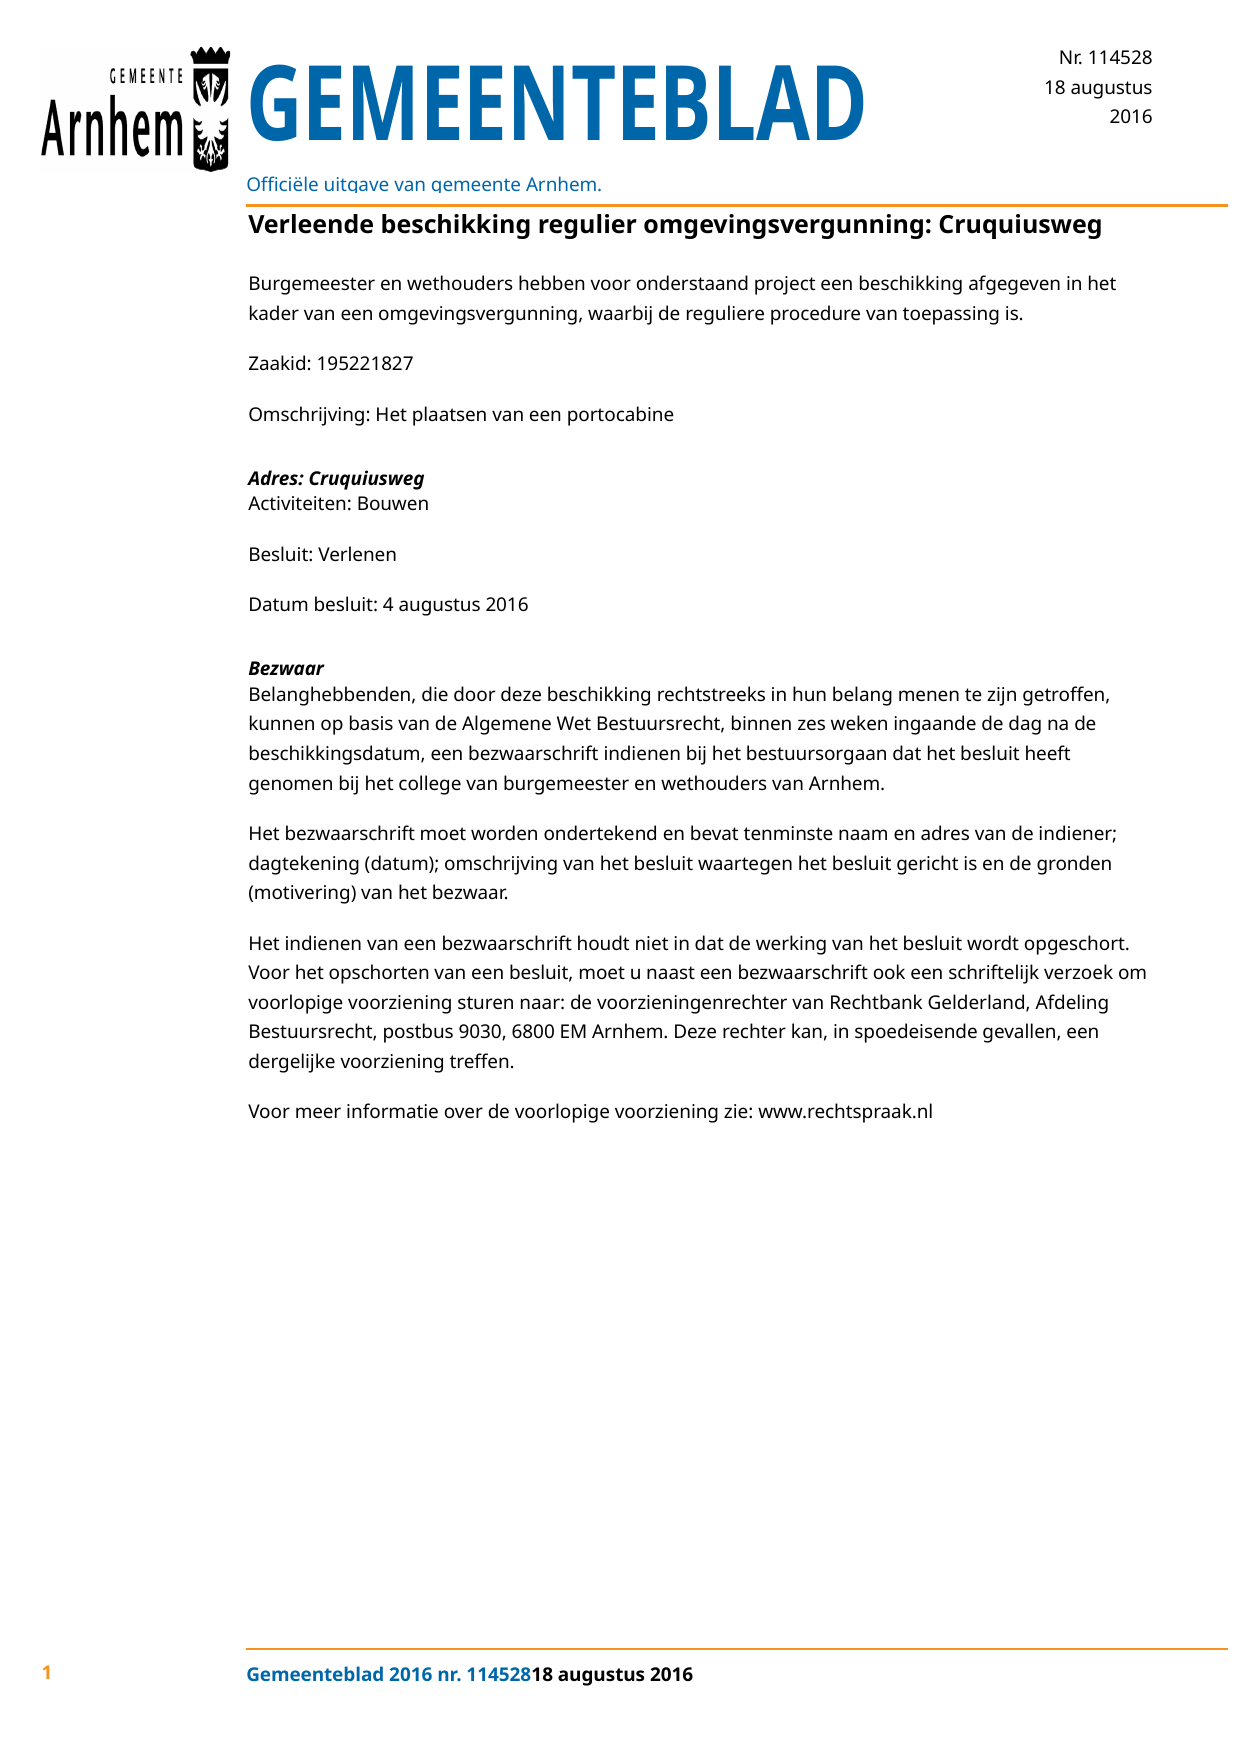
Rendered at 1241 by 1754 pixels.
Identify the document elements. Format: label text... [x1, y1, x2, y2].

text Voor meer informatie over de voorlopige voorziening zie: www.rechtspraak.nl [248, 1098, 1152, 1124]
text Datum besluit: 4 augustus 2016 [248, 591, 1152, 617]
text Verleende beschikking regulier omgevingsvergunning: Cruquiusweg [248, 207, 1152, 241]
text Zaakid: 195221827 [248, 350, 1152, 376]
picture [41, 47, 231, 172]
text Activiteiten: Bouwen [248, 490, 1152, 516]
text Het bezwaarschrift moet worden ondertekend en bevat tenminste naam en adres van de indiener; dagtekening (datum); omschrijving van het besluit waartegen het besluit gericht is en de gronden (motivering) van het bezwaar. [248, 820, 1152, 905]
text Omschrijving: Het plaatsen van een portocabine [248, 401, 1152, 426]
text Besluit: Verlenen [248, 541, 1152, 567]
text Adres: Cruquiusweg [248, 465, 1152, 490]
text Bezwaar [248, 655, 1152, 681]
text Het indienen van een bezwaarschrift houdt niet in dat de werking van het besluit wordt opgeschort. Voor het opschorten van een besluit, moet u naast een bezwaarschrift ook een schriftelijk verzoek om voorlopige voorziening sturen naar: de voorzieningenrechter van Rechtbank Gelderland, Afdeling Bestuursrecht, postbus 9030, 6800 EM Arnhem. Deze rechter kan, in spoedeisende gevallen, een dergelijke voorziening treffen. [248, 930, 1152, 1074]
text Belanghebbenden, die door deze beschikking rechtstreeks in hun belang menen te zijn getroffen, kunnen op basis van de Algemene Wet Bestuursrecht, binnen zes weken ingaande de dag na de beschikkingsdatum, een bezwaarschrift indienen bij het bestuursorgaan dat het besluit heeft genomen bij het college van burgemeester en wethouders van Arnhem. [248, 681, 1152, 795]
text Burgemeester en wethouders hebben voor onderstaand project een beschikking afgegeven in het kader van een omgevingsvergunning, waarbij de reguliere procedure van toepassing is. [248, 270, 1152, 326]
